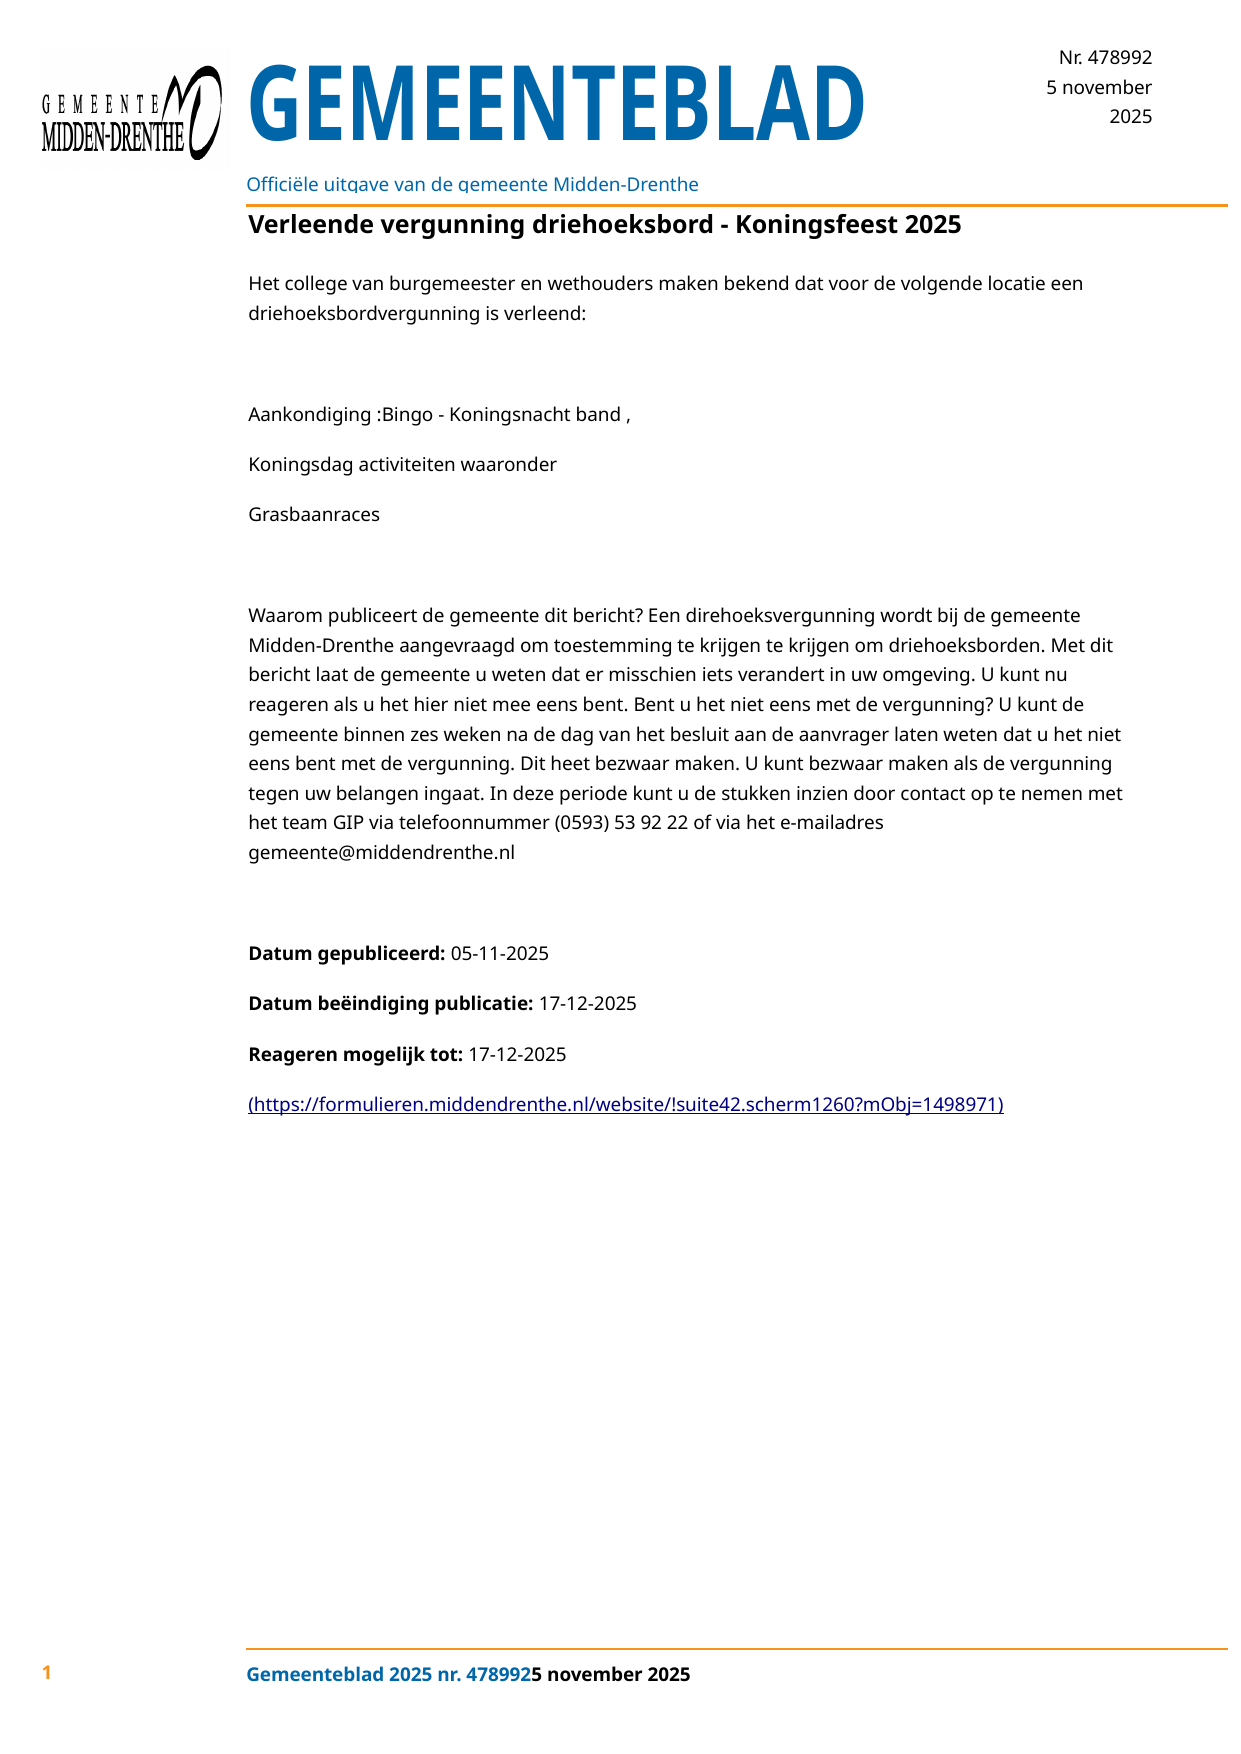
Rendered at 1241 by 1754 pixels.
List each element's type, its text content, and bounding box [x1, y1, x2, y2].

text Grasbaanraces [248, 502, 1152, 527]
text Datum beëindiging publicatie: 17-12-2025 [248, 990, 1152, 1016]
text Reageren mogelijk tot: 17-12-2025 [248, 1041, 1152, 1066]
text Datum gepubliceerd: 05-11-2025 [248, 940, 1152, 966]
text Koningsdag activiteiten waaronder [248, 451, 1152, 477]
text Het college van burgemeester en wethouders maken bekend dat voor de volgende locatie een driehoeksbordvergunning is verleend: [248, 270, 1152, 326]
text Waarom publiceert de gemeente dit bericht? Een direhoeksvergunning wordt bij de gemeente Midden-Drenthe aangevraagd om toestemming te krijgen te krijgen om driehoeksborden. Met dit bericht laat de gemeente u weten dat er misschien iets verandert in uw omgeving. U kunt nu reageren als u het hier niet mee eens bent. Bent u het niet eens met de vergunning? U kunt de gemeente binnen zes weken na de dag van het besluit aan de aanvrager laten weten dat u het niet eens bent met de vergunning. Dit heet bezwaar maken. U kunt bezwaar maken als de vergunning tegen uw belangen ingaat. In deze periode kunt u de stukken inzien door contact op te nemen met het team GIP via telefoonnummer (0593) 53 92 22 of via het e-mailadres gemeente@middendrenthe.nl [248, 602, 1152, 865]
text Verleende vergunning driehoeksbord - Koningsfeest 2025 [248, 207, 1152, 241]
picture [41, 47, 231, 172]
text (https://formulieren.middendrenthe.nl/website/!suite42.scherm1260?mObj=1498971) [248, 1091, 1152, 1117]
text Aankondiging :Bingo - Koningsnacht band , [248, 401, 1152, 426]
